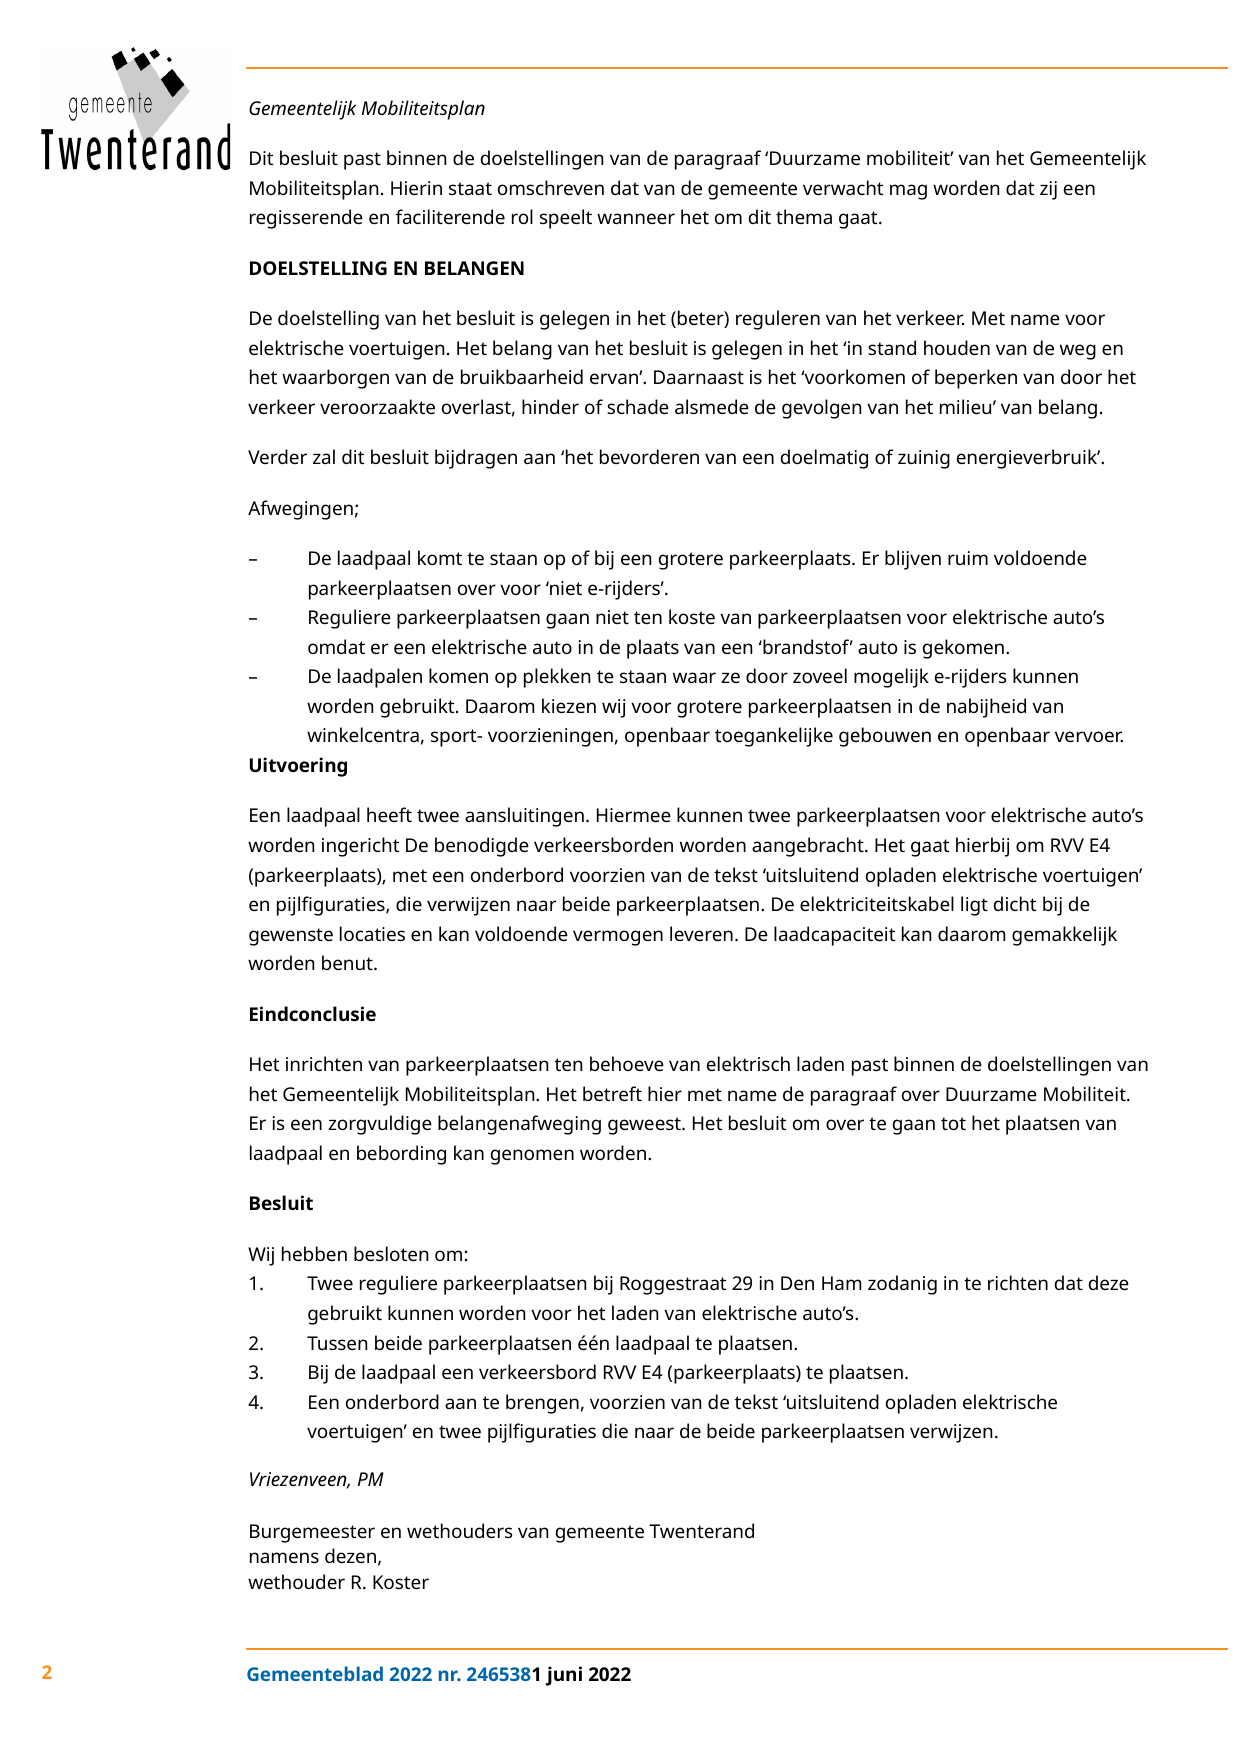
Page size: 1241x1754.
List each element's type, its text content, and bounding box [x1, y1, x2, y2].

text DOELSTELLING EN BELANGEN [248, 255, 1152, 281]
text Verder zal dit besluit bijdragen aan ‘het bevorderen van een doelmatig of zuinig energieverbruik’. [248, 444, 1152, 470]
text Een laadpaal heeft twee aansluitingen. Hiermee kunnen twee parkeerplaatsen voor elektrische auto’s worden ingericht De benodigde verkeersborden worden aangebracht. Het gaat hierbij om RVV E4 (parkeerplaats), met een onderbord voorzien van de tekst ‘uitsluitend opladen elektrische voertuigen’ en pijlfiguraties, die verwijzen naar beide parkeerplaatsen. De elektriciteitskabel ligt dicht bij de gewenste locaties en kan voldoende vermogen leveren. De laadcapaciteit kan daarom gemakkelijk worden benut. [248, 803, 1152, 976]
list De laadpalen komen op plekken te staan waar ze door zoveel mogelijk e-rijders kunnen worden gebruikt. Daarom kiezen wij voor grotere parkeerplaatsen in de nabijheid van winkelcentra, sport- voorzieningen, openbaar toegankelijke gebouwen en openbaar vervoer. [248, 663, 1152, 748]
text De doelstelling van het besluit is gelegen in het (beter) reguleren van het verkeer. Met name voor elektrische voertuigen. Het belang van het besluit is gelegen in het ‘in stand houden van de weg en het waarborgen van de bruikbaarheid ervan’. Daarnaast is het ‘voorkomen of beperken van door het verkeer veroorzaakte overlast, hinder of schade alsmede de gevolgen van het milieu’ van belang. [248, 305, 1152, 420]
text Het inrichten van parkeerplaatsen ten behoeve van elektrisch laden past binnen de doelstellingen van het Gemeentelijk Mobiliteitsplan. Het betreft hier met name de paragraaf over Duurzame Mobiliteit. Er is een zorgvuldige belangenafweging geweest. Het besluit om over te gaan tot het plaatsen van laadpaal en bebording kan genomen worden. [248, 1051, 1152, 1166]
picture [41, 47, 231, 172]
text Dit besluit past binnen de doelstellingen van de paragraaf ‘Duurzame mobiliteit’ van het Gemeentelijk Mobiliteitsplan. Hierin staat omschreven dat van de gemeente verwacht mag worden dat zij een regisserende en faciliterende rol speelt wanneer het om dit thema gaat. [248, 145, 1152, 230]
text namens dezen, [248, 1543, 1152, 1569]
list Een onderbord aan te brengen, voorzien van de tekst ‘uitsluitend opladen elektrische voertuigen’ en twee pijlfiguraties die naar de beide parkeerplaatsen verwijzen. [248, 1389, 1152, 1444]
list De laadpaal komt te staan op of bij een grotere parkeerplaats. Er blijven ruim voldoende parkeerplaatsen over voor ‘niet e-rijders’. [248, 545, 1152, 601]
text Uitvoering [248, 752, 1152, 778]
text wethouder R. Koster [248, 1569, 1152, 1595]
list Bij de laadpaal een verkeersbord RVV E4 (parkeerplaats) te plaatsen. [248, 1359, 1152, 1385]
text Vriezenveen, PM [248, 1466, 1152, 1492]
text Burgemeester en wethouders van gemeente Twenterand [248, 1518, 1152, 1543]
text Besluit [248, 1191, 1152, 1216]
list Tussen beide parkeerplaatsen één laadpaal te plaatsen. [248, 1330, 1152, 1356]
text Eindconclusie [248, 1001, 1152, 1027]
list Reguliere parkeerplaatsen gaan niet ten koste van parkeerplaatsen voor elektrische auto’s omdat er een elektrische auto in de plaats van een ‘brandstof’ auto is gekomen. [248, 604, 1152, 660]
text Wij hebben besloten om: [248, 1241, 1152, 1267]
text Afwegingen; [248, 495, 1152, 521]
text Gemeentelijk Mobiliteitsplan [248, 95, 1152, 121]
list Twee reguliere parkeerplaatsen bij Roggestraat 29 in Den Ham zodanig in te richten dat deze gebruikt kunnen worden voor het laden van elektrische auto’s. [248, 1271, 1152, 1326]
